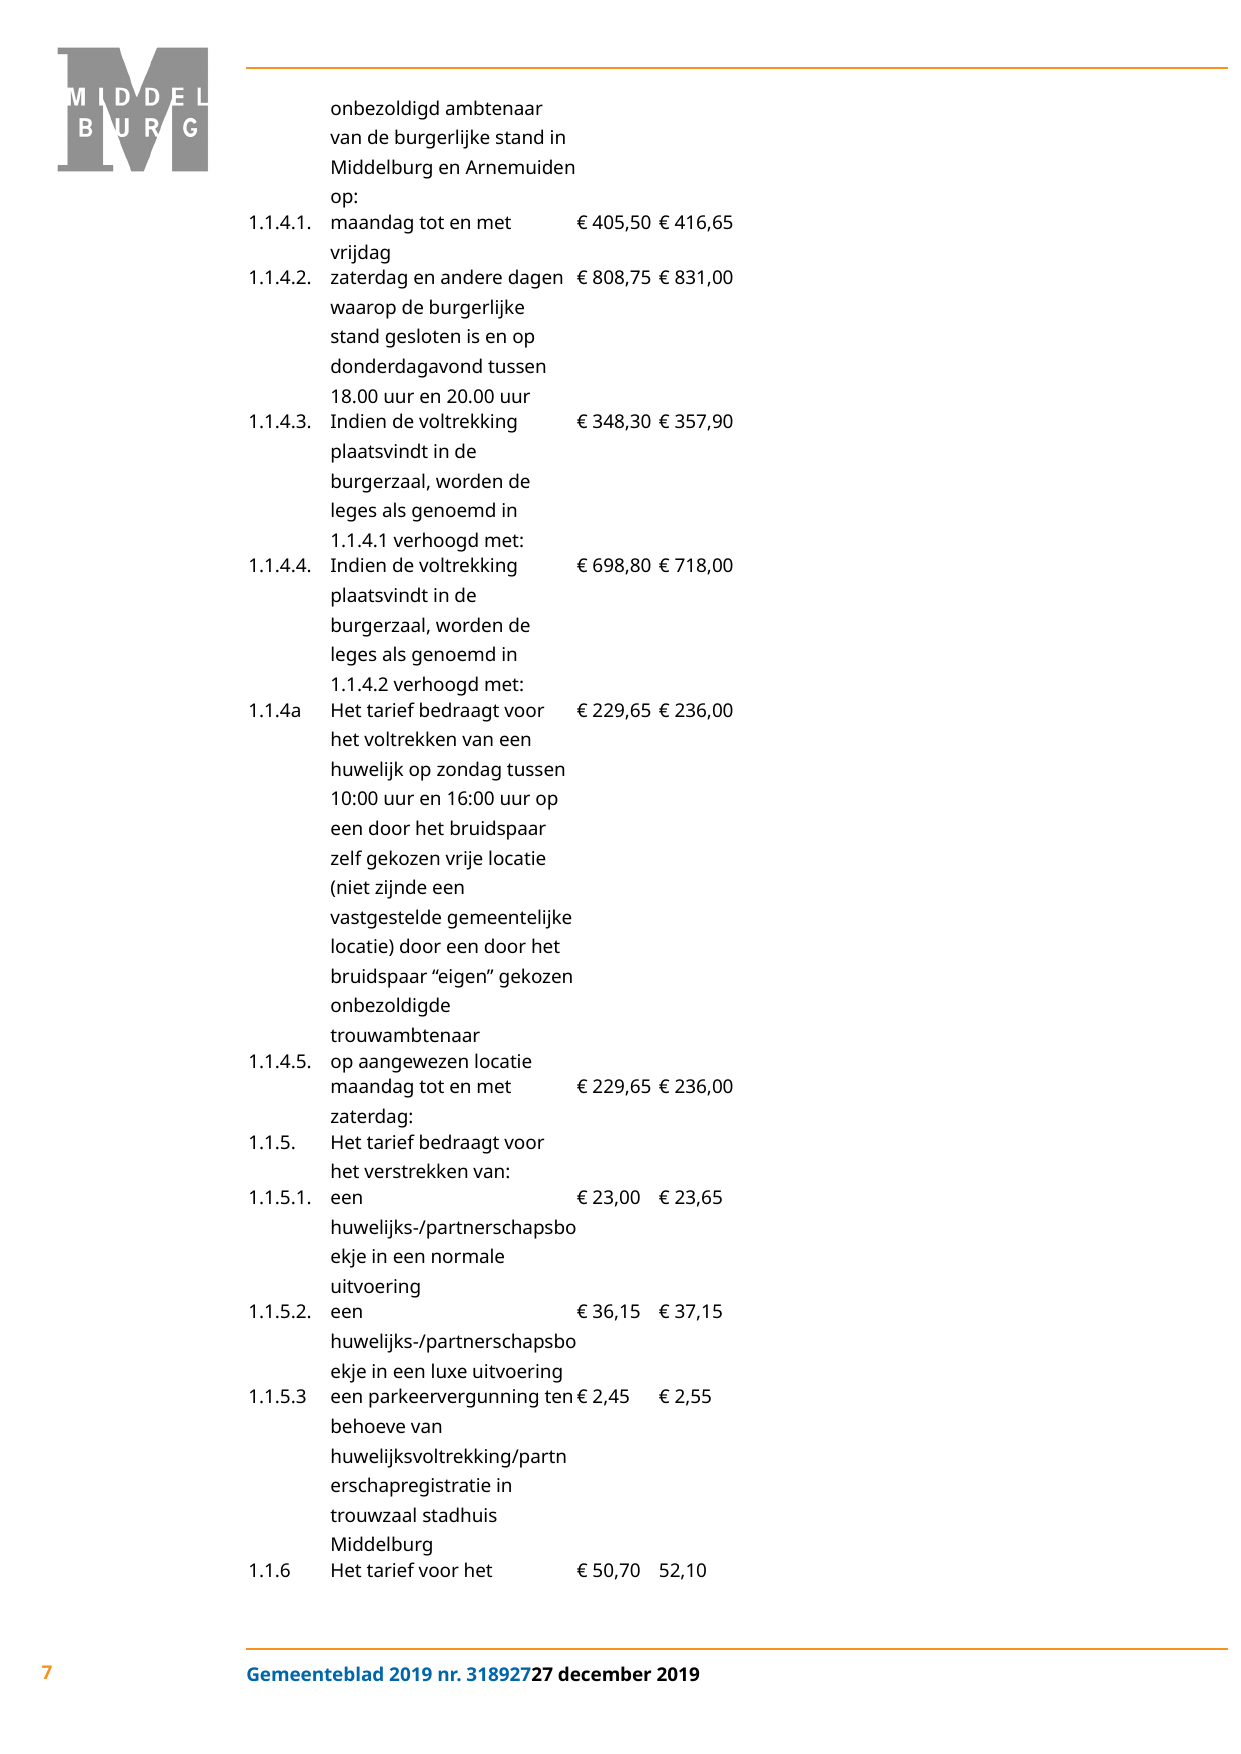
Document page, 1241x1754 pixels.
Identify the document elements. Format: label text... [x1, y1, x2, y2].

table_cell [905, 1129, 987, 1184]
table_cell [577, 1129, 659, 1184]
table_cell [987, 409, 1069, 553]
table_cell Het tarief bedraagt voor het verstrekken van: [330, 1129, 577, 1184]
table_cell 1.1.4.5. [248, 1048, 330, 1074]
table_cell [823, 1129, 905, 1184]
table_cell € 36,15 [577, 1299, 659, 1384]
table_cell [823, 1048, 905, 1074]
table_cell [823, 409, 905, 553]
table_cell Indien de voltrekking plaatsvindt in de burgerzaal, worden de leges als genoemd in 1.1.4.2 verhoogd met: [330, 553, 577, 697]
table_cell [741, 265, 823, 409]
table_cell € 357,90 [659, 409, 741, 553]
table_cell [659, 1129, 741, 1184]
table_cell € 236,00 [659, 697, 741, 1048]
table_cell [987, 209, 1069, 264]
table_cell € 416,65 [659, 209, 741, 264]
table_cell [987, 1299, 1069, 1384]
table_cell 1.1.5. [248, 1129, 330, 1184]
table_cell [987, 697, 1069, 1048]
table_cell [987, 265, 1069, 409]
table_cell € 2,55 [659, 1384, 741, 1557]
table_cell [1069, 553, 1152, 697]
table_cell [577, 95, 659, 209]
table_cell [905, 1299, 987, 1384]
table_cell [741, 409, 823, 553]
table_cell [905, 1074, 987, 1129]
table_cell [1069, 1048, 1152, 1074]
table_cell [1069, 1384, 1152, 1557]
table_cell € 831,00 [659, 265, 741, 409]
table_cell [823, 553, 905, 697]
table_cell [823, 95, 905, 209]
table_cell [1069, 95, 1152, 209]
table_cell [1069, 1299, 1152, 1384]
table_cell [741, 1384, 823, 1557]
table_cell 1.1.4.3. [248, 409, 330, 553]
table_cell [823, 209, 905, 264]
table_cell [987, 1557, 1069, 1583]
table_cell [577, 1048, 659, 1074]
table_cell Het tarief bedraagt voor het voltrekken van een huwelijk op zondag tussen 10:00 uur en 16:00 uur op een door het bruidspaar zelf gekozen vrije locatie (niet zijnde een vastgestelde gemeentelijke locatie) door een door het bruidspaar “eigen” gekozen onbezoldigde trouwambtenaar [330, 697, 577, 1048]
table_cell [987, 1074, 1069, 1129]
table_cell [905, 409, 987, 553]
table_cell een huwelijks-/partnerschapsboekje in een luxe uitvoering [330, 1299, 577, 1384]
picture [41, 47, 231, 172]
table_cell [905, 265, 987, 409]
table_cell [905, 697, 987, 1048]
table_cell [1069, 1129, 1152, 1184]
table_cell [741, 1048, 823, 1074]
table_cell 1.1.5.2. [248, 1299, 330, 1384]
table_cell [741, 1129, 823, 1184]
table_cell [659, 1048, 741, 1074]
table_cell [905, 1557, 987, 1583]
table_cell [741, 553, 823, 697]
table_cell [905, 1384, 987, 1557]
table_cell [659, 95, 741, 209]
table_cell maandag tot en met vrijdag [330, 209, 577, 264]
table_cell [823, 1074, 905, 1129]
table_cell € 698,80 [577, 553, 659, 697]
table_cell [987, 1384, 1069, 1557]
table_cell [1069, 265, 1152, 409]
table_cell [987, 1184, 1069, 1299]
table_cell € 236,00 [659, 1074, 741, 1129]
table_cell 1.1.6 [248, 1557, 330, 1583]
table_cell [905, 209, 987, 264]
table_cell € 50,70 [577, 1557, 659, 1583]
table_cell [248, 95, 330, 209]
table_cell [741, 1184, 823, 1299]
table_cell [823, 1184, 905, 1299]
table_cell [1069, 1074, 1152, 1129]
table_cell een huwelijks-/partnerschapsboekje in een normale uitvoering [330, 1184, 577, 1299]
table_cell [905, 553, 987, 697]
table_cell € 229,65 [577, 697, 659, 1048]
table_cell € 2,45 [577, 1384, 659, 1557]
table_cell € 718,00 [659, 553, 741, 697]
table_cell € 23,00 [577, 1184, 659, 1299]
table_cell 1.1.4.2. [248, 265, 330, 409]
table_cell [987, 95, 1069, 209]
table_cell [1069, 409, 1152, 553]
table_cell [1069, 209, 1152, 264]
table_cell [987, 1048, 1069, 1074]
table_cell € 808,75 [577, 265, 659, 409]
table_cell [1069, 697, 1152, 1048]
table_cell Het tarief voor het [330, 1557, 577, 1583]
table_cell Indien de voltrekking plaatsvindt in de burgerzaal, worden de leges als genoemd in 1.1.4.1 verhoogd met: [330, 409, 577, 553]
table_cell [823, 1299, 905, 1384]
table_cell [741, 209, 823, 264]
table_cell [1069, 1557, 1152, 1583]
table_cell [823, 265, 905, 409]
table_cell [741, 95, 823, 209]
table_cell [987, 553, 1069, 697]
table_cell [1069, 1184, 1152, 1299]
table_cell [823, 1384, 905, 1557]
table_cell 1.1.5.1. [248, 1184, 330, 1299]
table_cell € 348,30 [577, 409, 659, 553]
table_cell [905, 1184, 987, 1299]
table_cell [741, 1074, 823, 1129]
table_cell [823, 1557, 905, 1583]
table_cell € 23,65 [659, 1184, 741, 1299]
table_cell € 37,15 [659, 1299, 741, 1384]
table_cell [741, 1557, 823, 1583]
table_cell [905, 1048, 987, 1074]
table_cell 52,10 [659, 1557, 741, 1583]
table_cell [823, 697, 905, 1048]
table_cell een parkeervergunning ten behoeve van huwelijksvoltrekking/partnerschapregistratie in trouwzaal stadhuis Middelburg [330, 1384, 577, 1557]
table_cell [248, 1074, 330, 1129]
table_cell zaterdag en andere dagen waarop de burgerlijke stand gesloten is en op donderdagavond tussen 18.00 uur en 20.00 uur [330, 265, 577, 409]
table_cell op aangewezen locatie [330, 1048, 577, 1074]
table_cell 1.1.5.3 [248, 1384, 330, 1557]
table_cell 1.1.4.1. [248, 209, 330, 264]
table_cell [741, 697, 823, 1048]
table_cell 1.1.4.4. [248, 553, 330, 697]
table_cell 1.1.4a [248, 697, 330, 1048]
table_cell [905, 95, 987, 209]
table_cell onbezoldigd ambtenaar van de burgerlijke stand in Middelburg en Arnemuiden op: [330, 95, 577, 209]
table_cell € 405,50 [577, 209, 659, 264]
table_cell [741, 1299, 823, 1384]
table_cell maandag tot en met zaterdag: [330, 1074, 577, 1129]
table_cell € 229,65 [577, 1074, 659, 1129]
table_cell [987, 1129, 1069, 1184]
